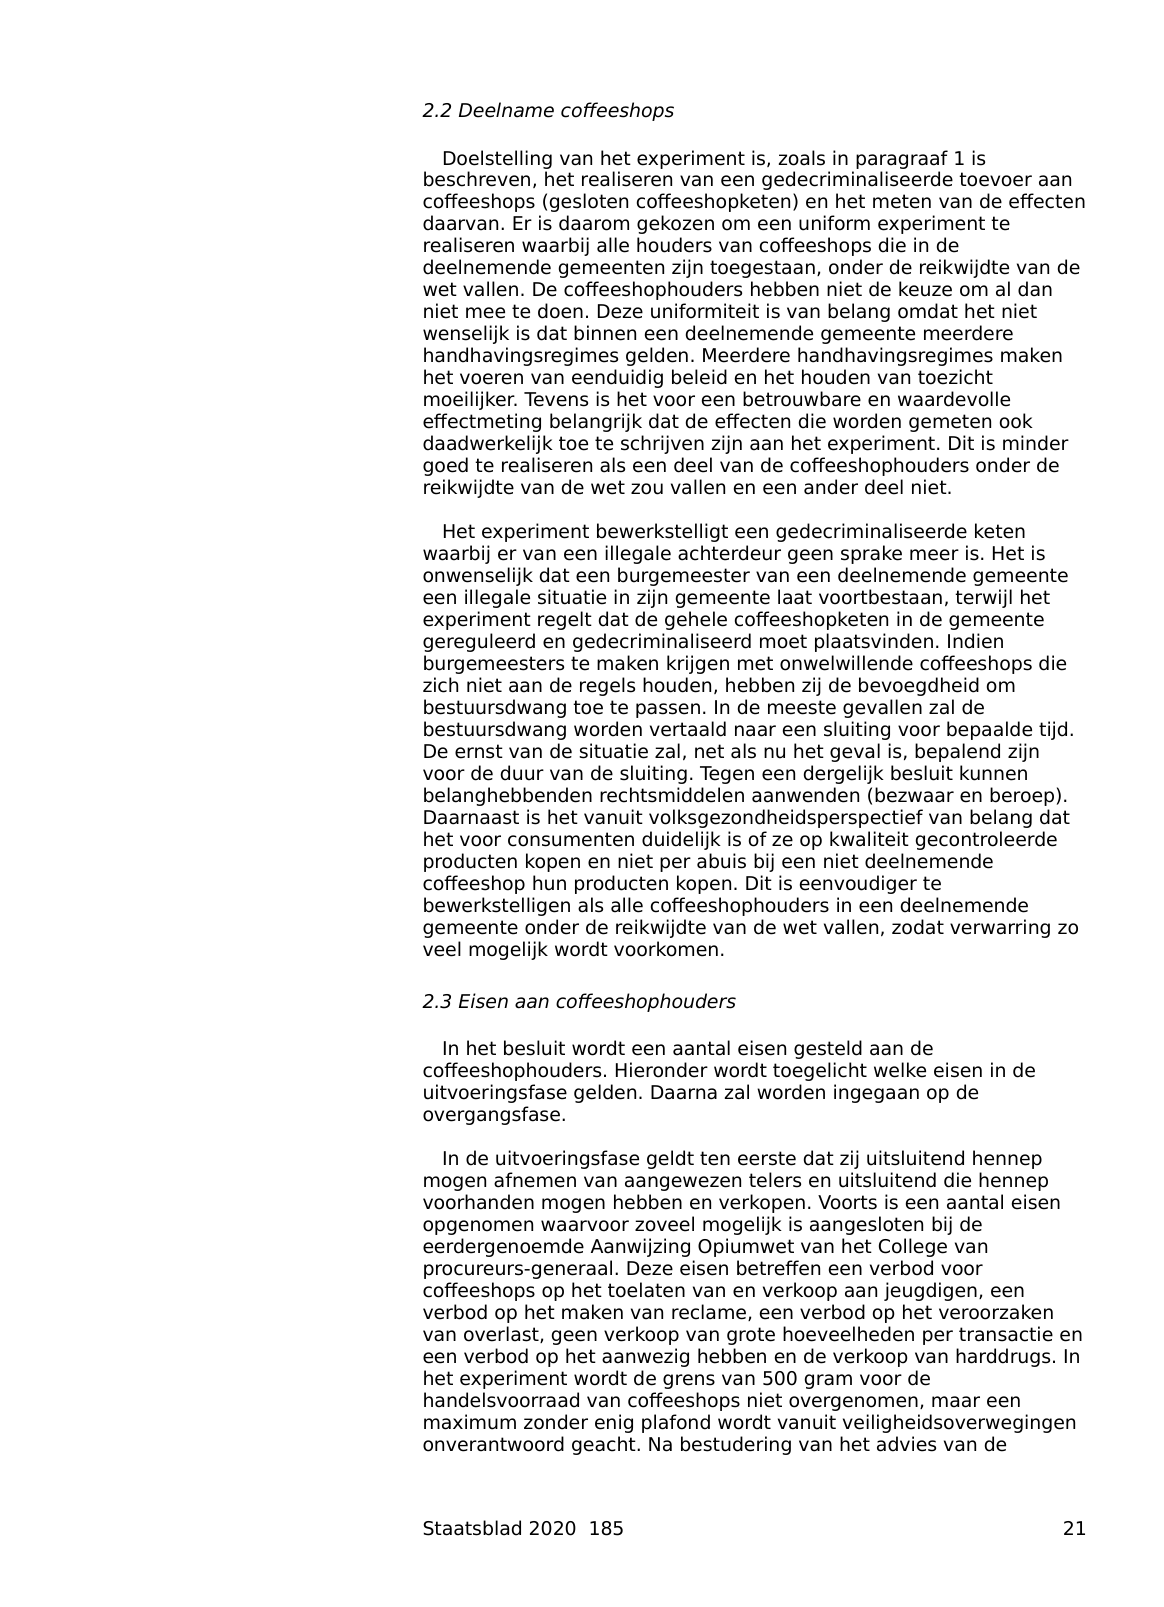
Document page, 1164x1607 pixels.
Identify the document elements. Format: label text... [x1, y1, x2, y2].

text In het besluit wordt een aantal eisen gesteld aan de coffeeshophouders. Hieronder wordt toegelicht welke eisen in de uitvoeringsfase gelden. Daarna zal worden ingegaan op de overgangsfase. [422, 1038, 1087, 1126]
subtitle 2.2 Deelname coffeeshops [422, 100, 1087, 122]
text Het experiment bewerkstelligt een gedecriminaliseerde keten waarbij er van een illegale achterdeur geen sprake meer is. Het is onwenselijk dat een burgemeester van een deelnemende gemeente een illegale situatie in zijn gemeente laat voortbestaan, terwijl het experiment regelt dat de gehele coffeeshopketen in de gemeente gereguleerd en gedecriminaliseerd moet plaatsvinden. Indien burgemeesters te maken krijgen met onwelwillende coffeeshops die zich niet aan de regels houden, hebben zij de bevoegdheid om bestuursdwang toe te passen. In de meeste gevallen zal de bestuursdwang worden vertaald naar een sluiting voor bepaalde tijd. De ernst van de situatie zal, net als nu het geval is, bepalend zijn voor de duur van de sluiting. Tegen een dergelijk besluit kunnen belanghebbenden rechtsmiddelen aanwenden (bezwaar en beroep). Daarnaast is het vanuit volksgezondheidsperspectief van belang dat het voor consumenten duidelijk is of ze op kwaliteit gecontroleerde producten kopen en niet per abuis bij een niet deelnemende coffeeshop hun producten kopen. Dit is eenvoudiger te bewerkstelligen als alle coffeeshophouders in een deelnemende gemeente onder de reikwijdte van de wet vallen, zodat verwarring zo veel mogelijk wordt voorkomen. [422, 521, 1087, 961]
text In de uitvoeringsfase geldt ten eerste dat zij uitsluitend hennep mogen afnemen van aangewezen telers en uitsluitend die hennep voorhanden mogen hebben en verkopen. Voorts is een aantal eisen opgenomen waarvoor zoveel mogelijk is aangesloten bij de eerdergenoemde Aanwijzing Opiumwet van het College van procureurs-generaal. Deze eisen betreffen een verbod voor coffeeshops op het toelaten van en verkoop aan jeugdigen, een verbod op het maken van reclame, een verbod op het veroorzaken van overlast, geen verkoop van grote hoeveelheden per transactie en een verbod op het aanwezig hebben en de verkoop van harddrugs. In het experiment wordt de grens van 500 gram voor de handelsvoorraad van coffeeshops niet overgenomen, maar een maximum zonder enig plafond wordt vanuit veiligheidsoverwegingen onverantwoord geacht. Na bestudering van het advies van de [422, 1148, 1087, 1456]
subtitle 2.3 Eisen aan coffeeshophouders [422, 991, 1087, 1013]
text Doelstelling van het experiment is, zoals in paragraaf 1 is beschreven, het realiseren van een gedecriminaliseerde toevoer aan coffeeshops (gesloten coffeeshopketen) en het meten van de effecten daarvan. Er is daarom gekozen om een uniform experiment te realiseren waarbij alle houders van coffeeshops die in de deelnemende gemeenten zijn toegestaan, onder de reikwijdte van de wet vallen. De coffeeshophouders hebben niet de keuze om al dan niet mee te doen. Deze uniformiteit is van belang omdat het niet wenselijk is dat binnen een deelnemende gemeente meerdere handhavingsregimes gelden. Meerdere handhavingsregimes maken het voeren van eenduidig beleid en het houden van toezicht moeilijker. Tevens is het voor een betrouwbare en waardevolle effectmeting belangrijk dat de effecten die worden gemeten ook daadwerkelijk toe te schrijven zijn aan het experiment. Dit is minder goed te realiseren als een deel van de coffeeshophouders onder de reikwijdte van de wet zou vallen en een ander deel niet. [422, 147, 1087, 499]
